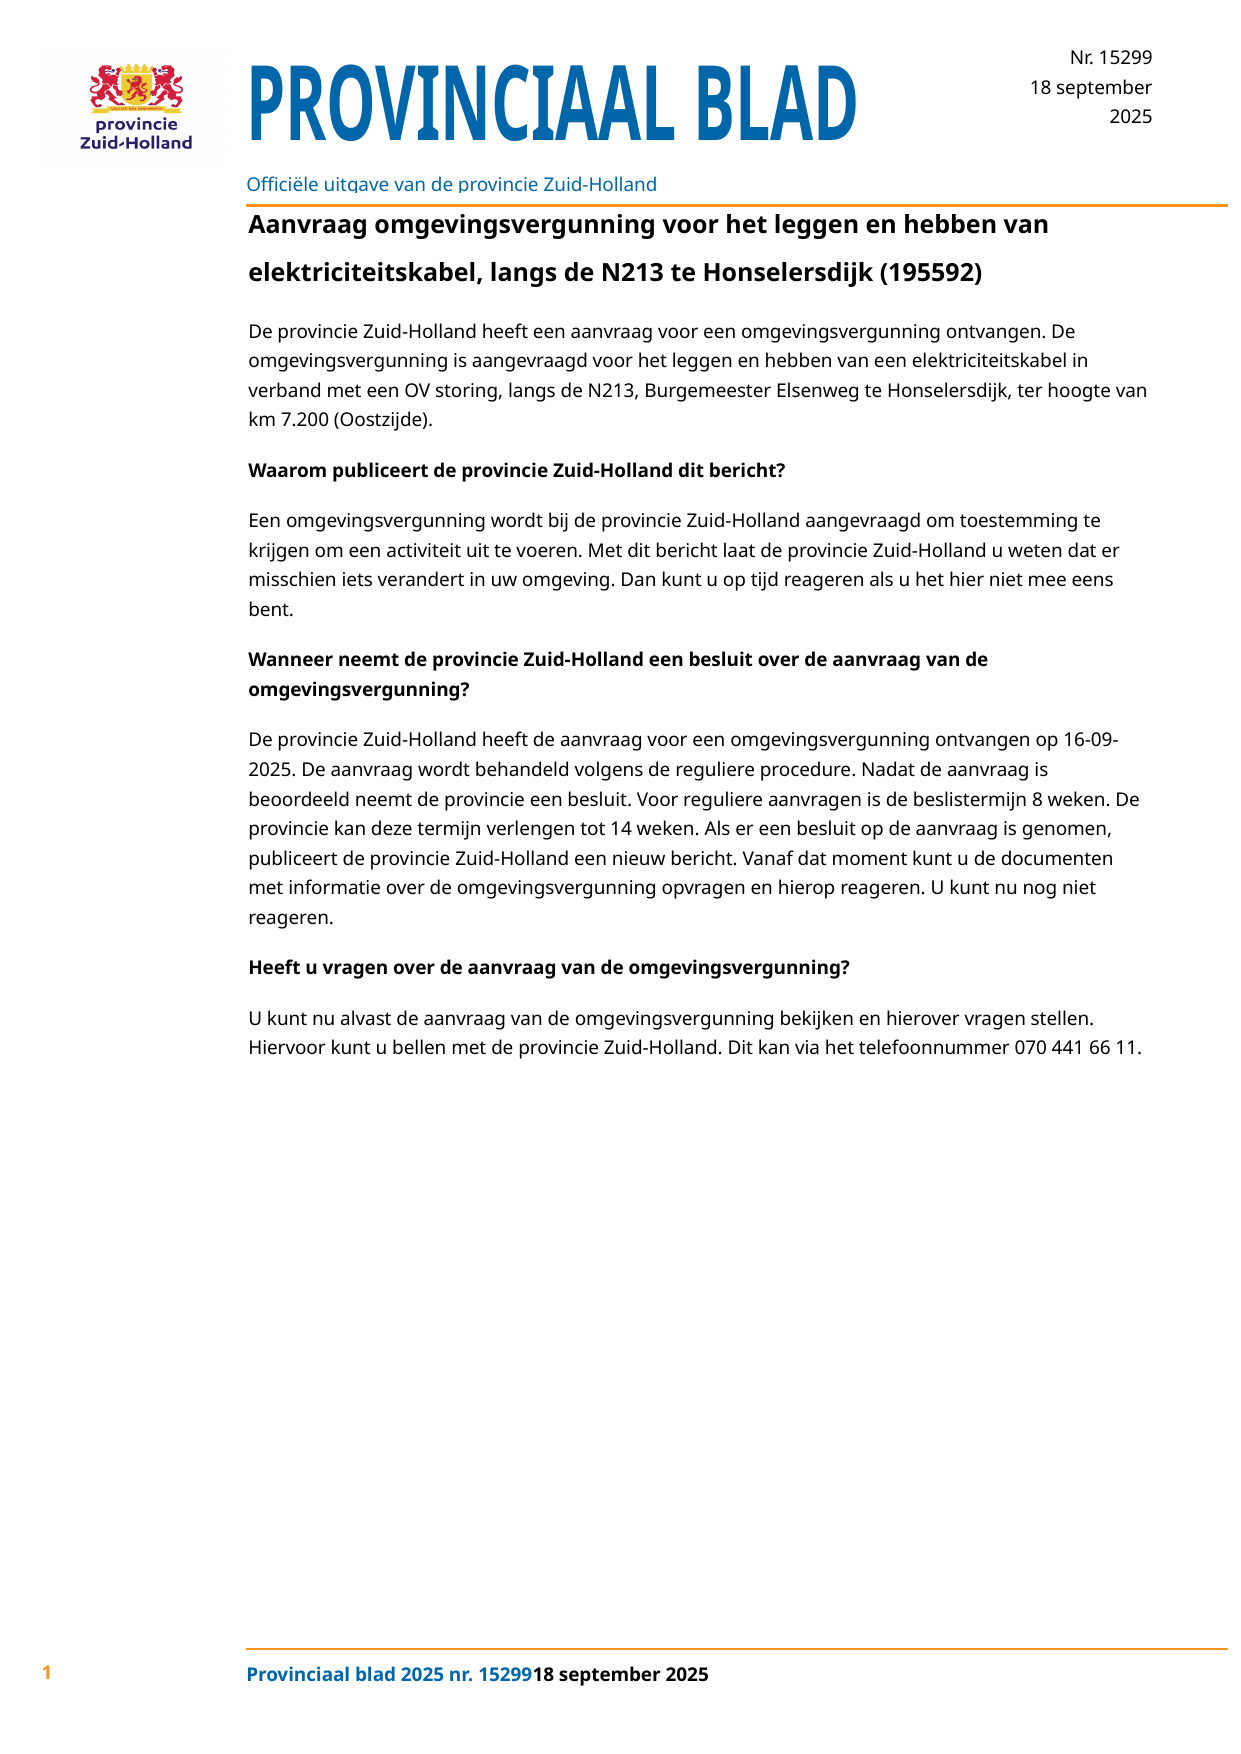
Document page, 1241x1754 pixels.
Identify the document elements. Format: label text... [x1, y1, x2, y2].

text U kunt nu alvast de aanvraag van de omgevingsvergunning bekijken en hierover vragen stellen. Hiervoor kunt u bellen met de provincie Zuid-Holland. Dit kan via het telefoonnummer 070 441 66 11. [248, 1005, 1152, 1060]
picture [41, 47, 231, 172]
text De provincie Zuid-Holland heeft een aanvraag voor een omgevingsvergunning ontvangen. De omgevingsvergunning is aangevraagd voor het leggen en hebben van een elektriciteitskabel in verband met een OV storing, langs de N213, Burgemeester Elsenweg te Honselersdijk, ter hoogte van km 7.200 (Oostzijde). [248, 318, 1152, 432]
text Aanvraag omgevingsvergunning voor het leggen en hebben van elektriciteitskabel, langs de N213 te Honselersdijk (195592) [248, 207, 1152, 288]
text Wanneer neemt de provincie Zuid-Holland een besluit over de aanvraag van de omgevingsvergunning? [248, 647, 1152, 702]
text Waarom publiceert de provincie Zuid-Holland dit bericht? [248, 457, 1152, 483]
text Heeft u vragen over de aanvraag van de omgevingsvergunning? [248, 954, 1152, 980]
text De provincie Zuid-Holland heeft de aanvraag voor een omgevingsvergunning ontvangen op 16-09-2025. De aanvraag wordt behandeld volgens de reguliere procedure. Nadat de aanvraag is beoordeeld neemt de provincie een besluit. Voor reguliere aanvragen is de beslistermijn 8 weken. De provincie kan deze termijn verlengen tot 14 weken. Als er een besluit op de aanvraag is genomen, publiceert de provincie Zuid-Holland een nieuw bericht. Vanaf dat moment kunt u de documenten met informatie over de omgevingsvergunning opvragen en hierop reageren. U kunt nu nog niet reageren. [248, 727, 1152, 930]
text Een omgevingsvergunning wordt bij de provincie Zuid-Holland aangevraagd om toestemming te krijgen om een activiteit uit te voeren. Met dit bericht laat de provincie Zuid-Holland u weten dat er misschien iets verandert in uw omgeving. Dan kunt u op tijd reageren als u het hier niet mee eens bent. [248, 507, 1152, 622]
